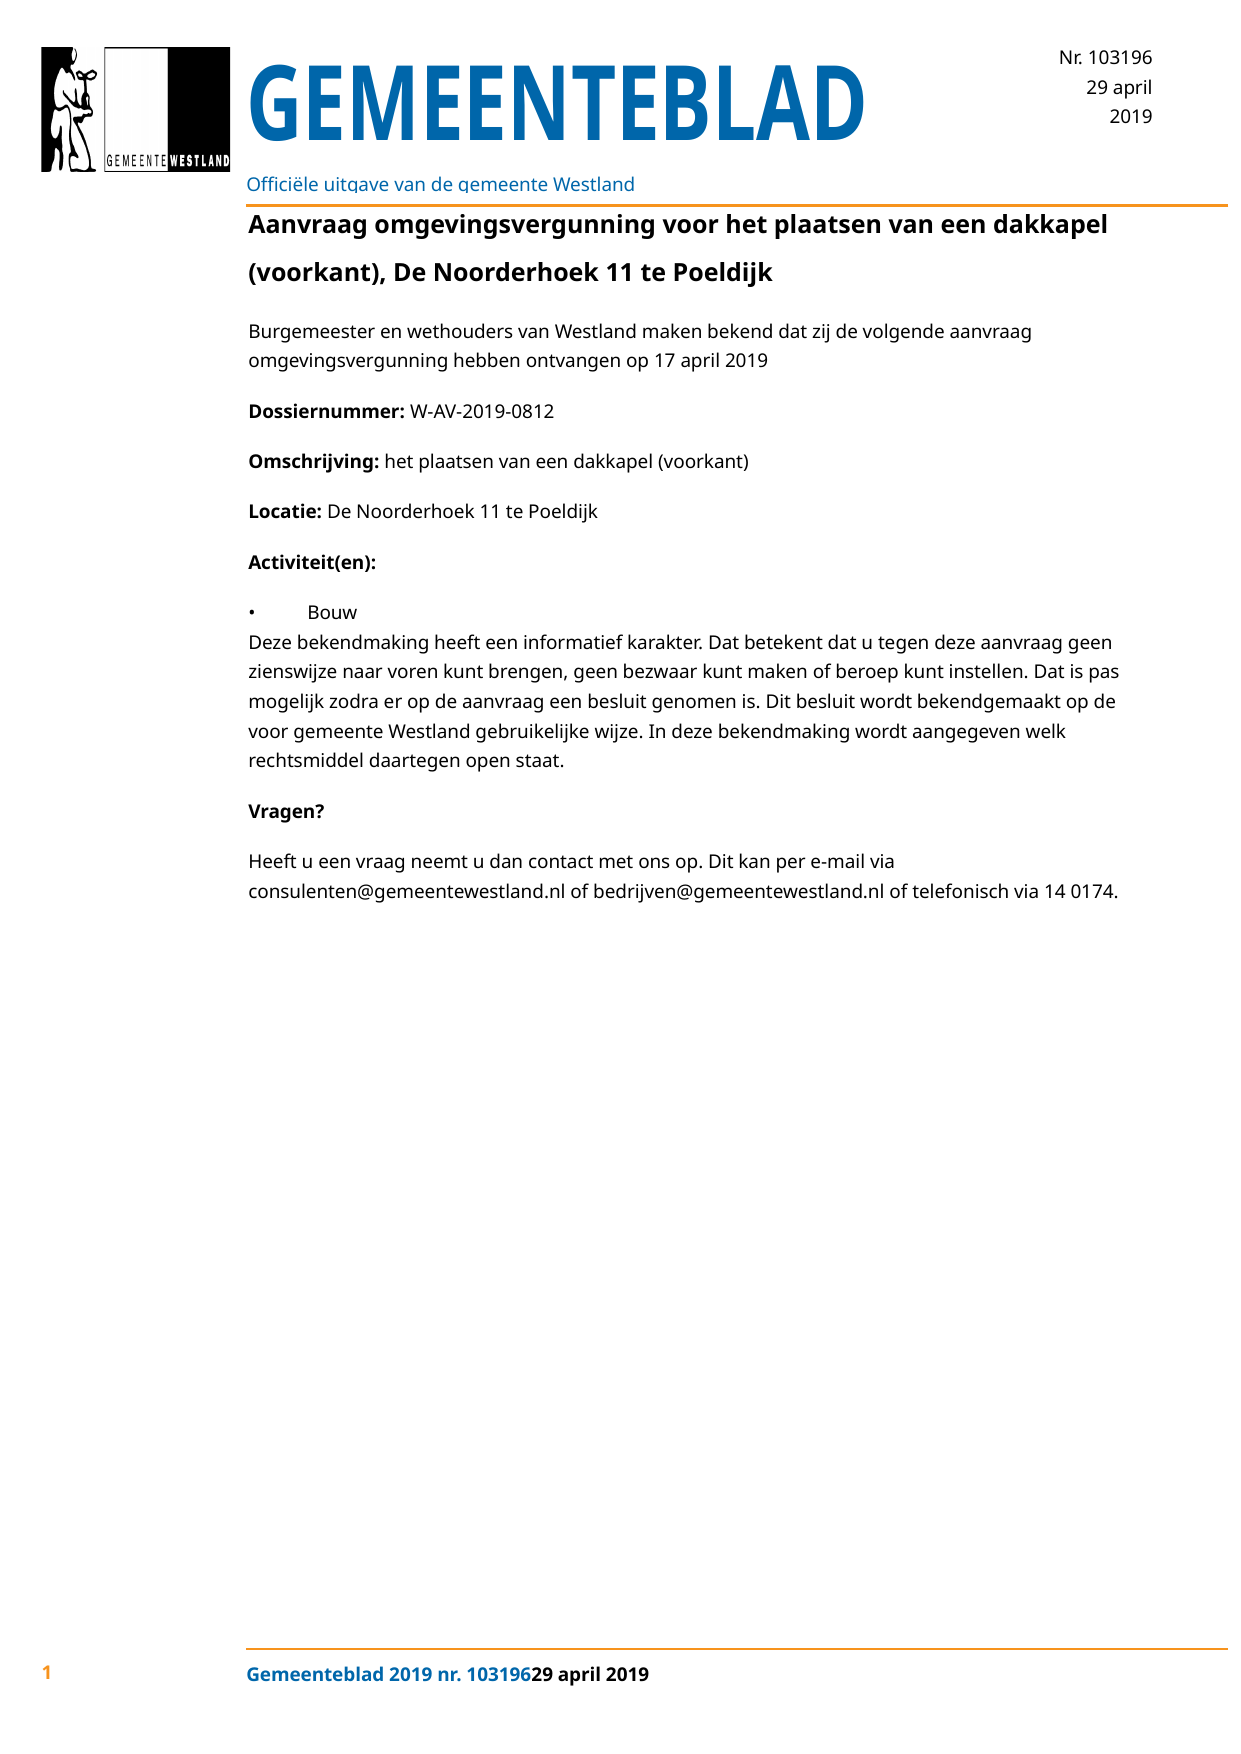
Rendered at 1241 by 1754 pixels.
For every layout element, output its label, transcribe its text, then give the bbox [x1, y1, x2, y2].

text Aanvraag omgevingsvergunning voor het plaatsen van een dakkapel (voorkant), De Noorderhoek 11 te Poeldijk [248, 207, 1152, 288]
text Activiteit(en): [248, 549, 1152, 575]
picture [41, 47, 231, 172]
text Omschrijving: het plaatsen van een dakkapel (voorkant) [248, 448, 1152, 474]
text Burgemeester en wethouders van Westland maken bekend dat zij de volgende aanvraag omgevingsvergunning hebben ontvangen op 17 april 2019 [248, 318, 1152, 373]
text Heeft u een vraag neemt u dan contact met ons op. Dit kan per e-mail via consulenten@gemeentewestland.nl of bedrijven@gemeentewestland.nl of telefonisch via 14 0174. [248, 848, 1152, 904]
text Dossiernummer: W-AV-2019-0812 [248, 398, 1152, 424]
text Vragen? [248, 798, 1152, 824]
text Locatie: De Noorderhoek 11 te Poeldijk [248, 499, 1152, 524]
list Bouw [248, 599, 1152, 625]
text Deze bekendmaking heeft een informatief karakter. Dat betekent dat u tegen deze aanvraag geen zienswijze naar voren kunt brengen, geen bezwaar kunt maken of beroep kunt instellen. Dat is pas mogelijk zodra er op de aanvraag een besluit genomen is. Dit besluit wordt bekendgemaakt op de voor gemeente Westland gebruikelijke wijze. In deze bekendmaking wordt aangegeven welk rechtsmiddel daartegen open staat. [248, 629, 1152, 773]
